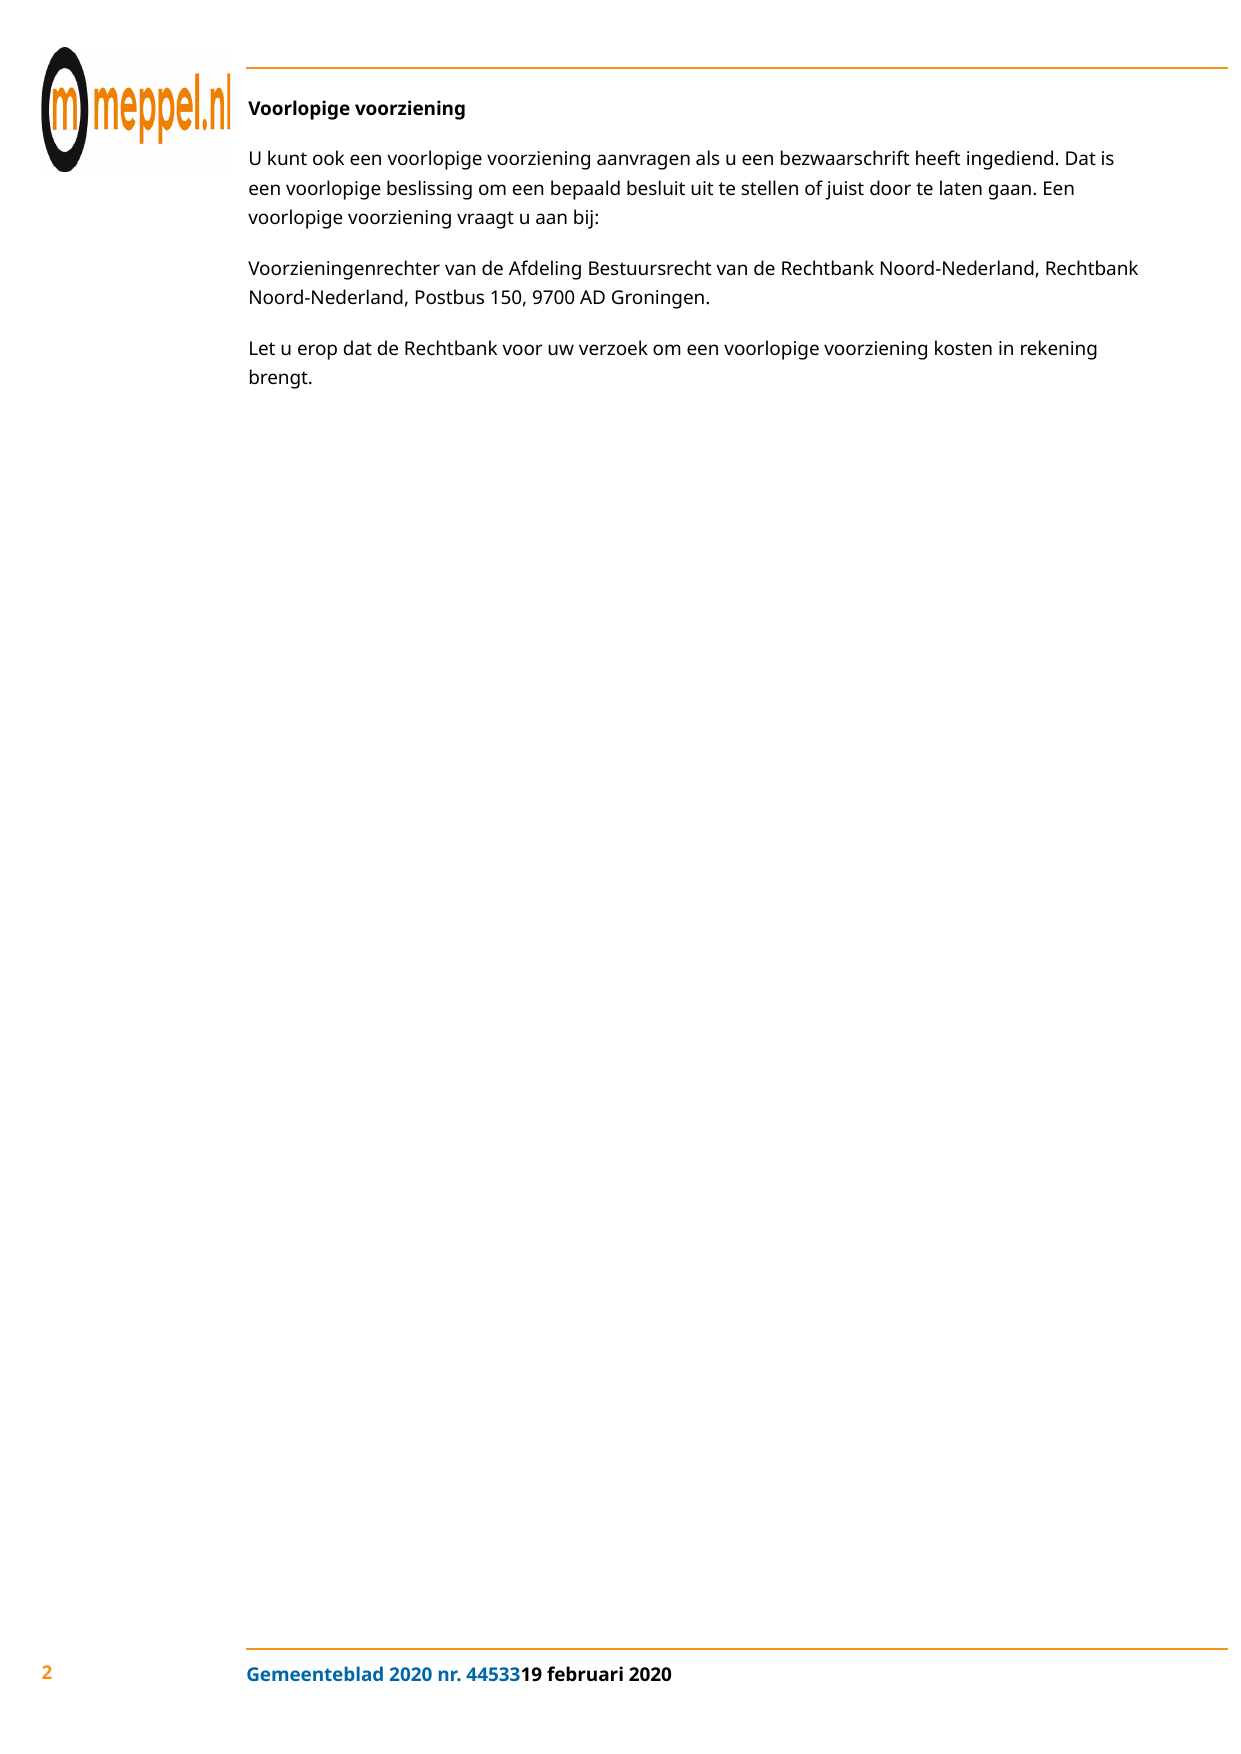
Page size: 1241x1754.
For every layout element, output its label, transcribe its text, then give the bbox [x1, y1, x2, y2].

text Let u erop dat de Rechtbank voor uw verzoek om een voorlopige voorziening kosten in rekening brengt. [248, 335, 1152, 390]
text U kunt ook een voorlopige voorziening aanvragen als u een bezwaarschrift heeft ingediend. Dat is een voorlopige beslissing om een bepaald besluit uit te stellen of juist door te laten gaan. Een voorlopige voorziening vraagt u aan bij: [248, 145, 1152, 230]
picture [41, 47, 231, 172]
text Voorlopige voorziening [248, 95, 1152, 121]
text Voorzieningenrechter van de Afdeling Bestuursrecht van de Rechtbank Noord-Nederland, Rechtbank Noord-Nederland, Postbus 150, 9700 AD Groningen. [248, 255, 1152, 310]
